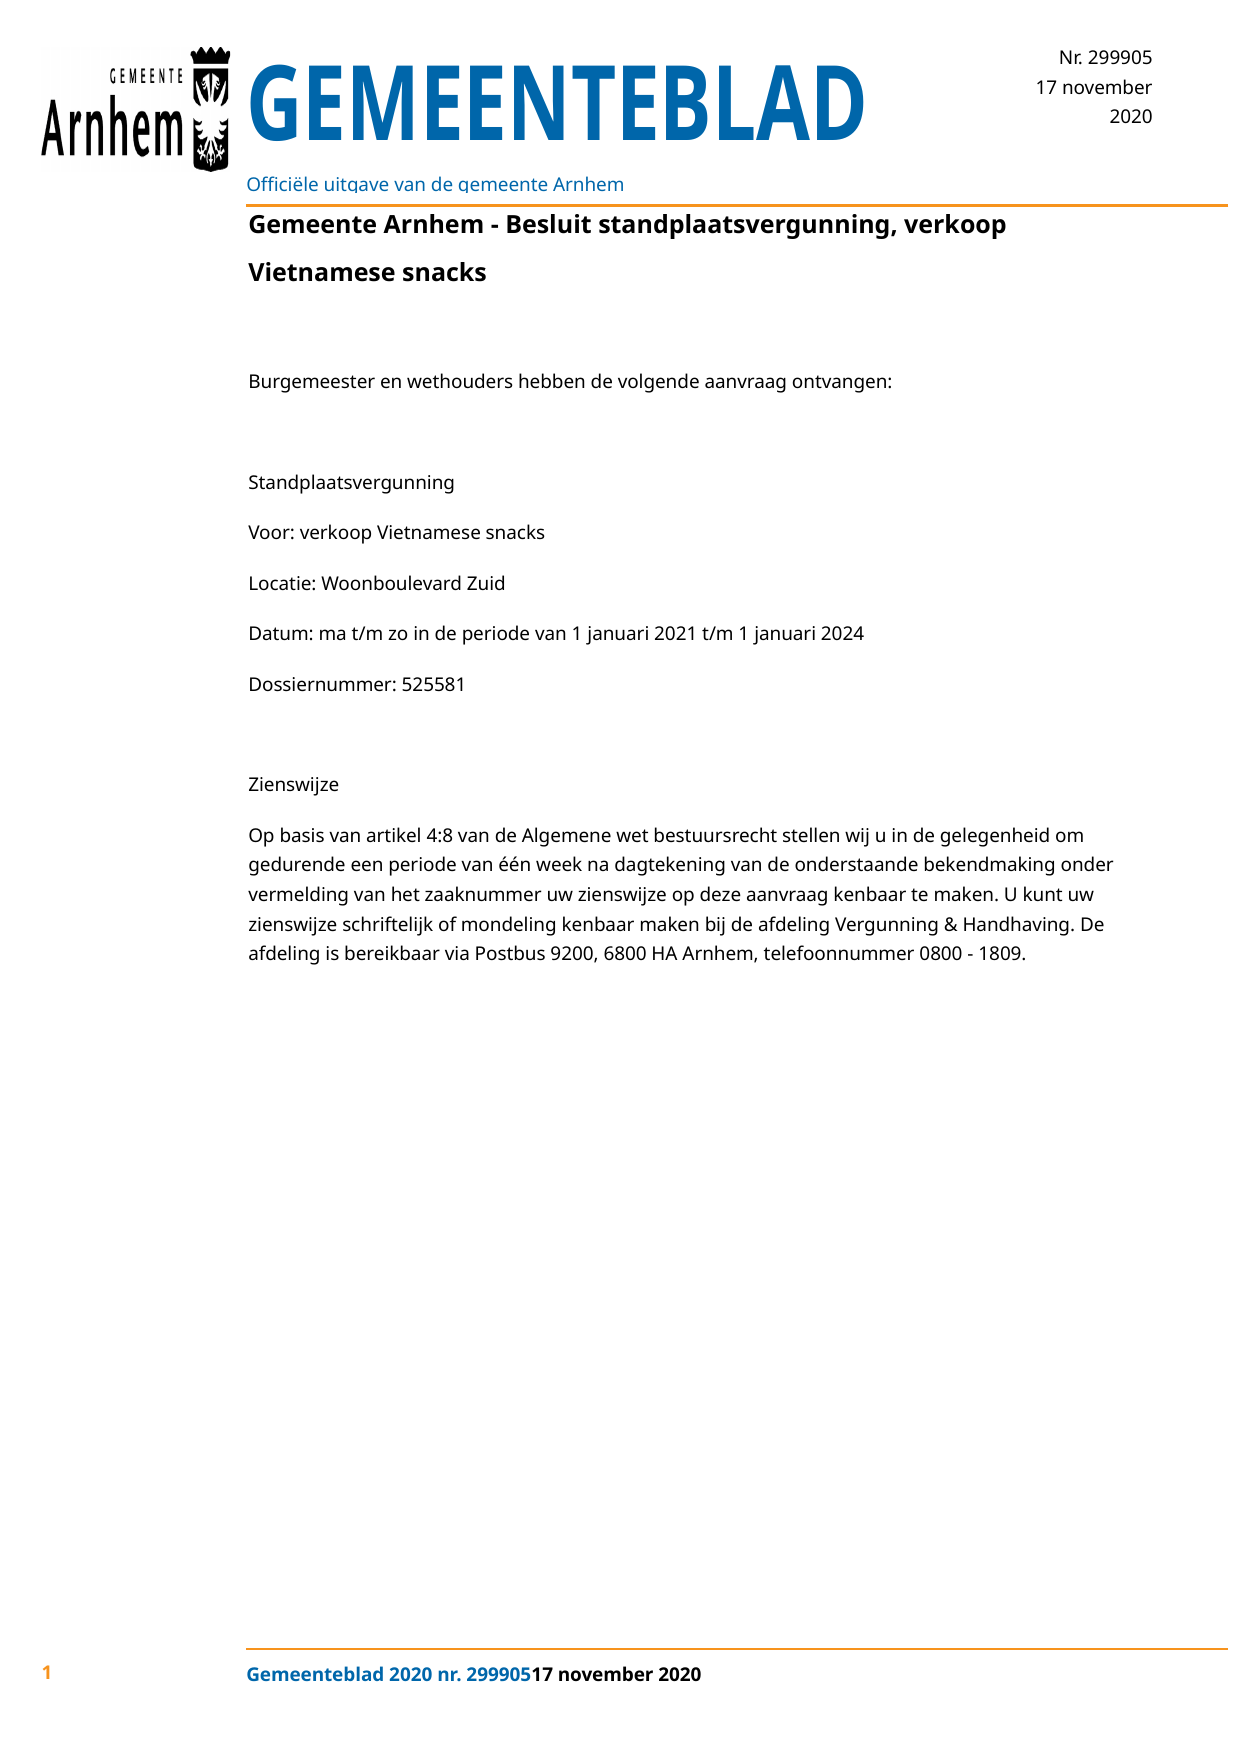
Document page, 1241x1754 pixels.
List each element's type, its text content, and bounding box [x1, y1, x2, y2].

text Datum: ma t/m zo in de periode van 1 januari 2021 t/m 1 januari 2024 [248, 620, 1152, 646]
picture [41, 47, 231, 172]
text Burgemeester en wethouders hebben de volgende aanvraag ontvangen: [248, 368, 1152, 394]
text Voor: verkoop Vietnamese snacks [248, 519, 1152, 545]
text Dossiernummer: 525581 [248, 671, 1152, 697]
text Gemeente Arnhem - Besluit standplaatsvergunning, verkoop Vietnamese snacks [248, 207, 1152, 288]
text Op basis van artikel 4:8 van de Algemene wet bestuursrecht stellen wij u in de gelegenheid om gedurende een periode van één week na dagtekening van de onderstaande bekendmaking onder vermelding van het zaaknummer uw zienswijze op deze aanvraag kenbaar te maken. U kunt uw zienswijze schriftelijk of mondeling kenbaar maken bij de afdeling Vergunning & Handhaving. De afdeling is bereikbaar via Postbus 9200, 6800 HA Arnhem, telefoonnummer 0800 - 1809. [248, 822, 1152, 966]
text Zienswijze [248, 772, 1152, 797]
text Standplaatsvergunning [248, 469, 1152, 495]
text Locatie: Woonboulevard Zuid [248, 570, 1152, 596]
